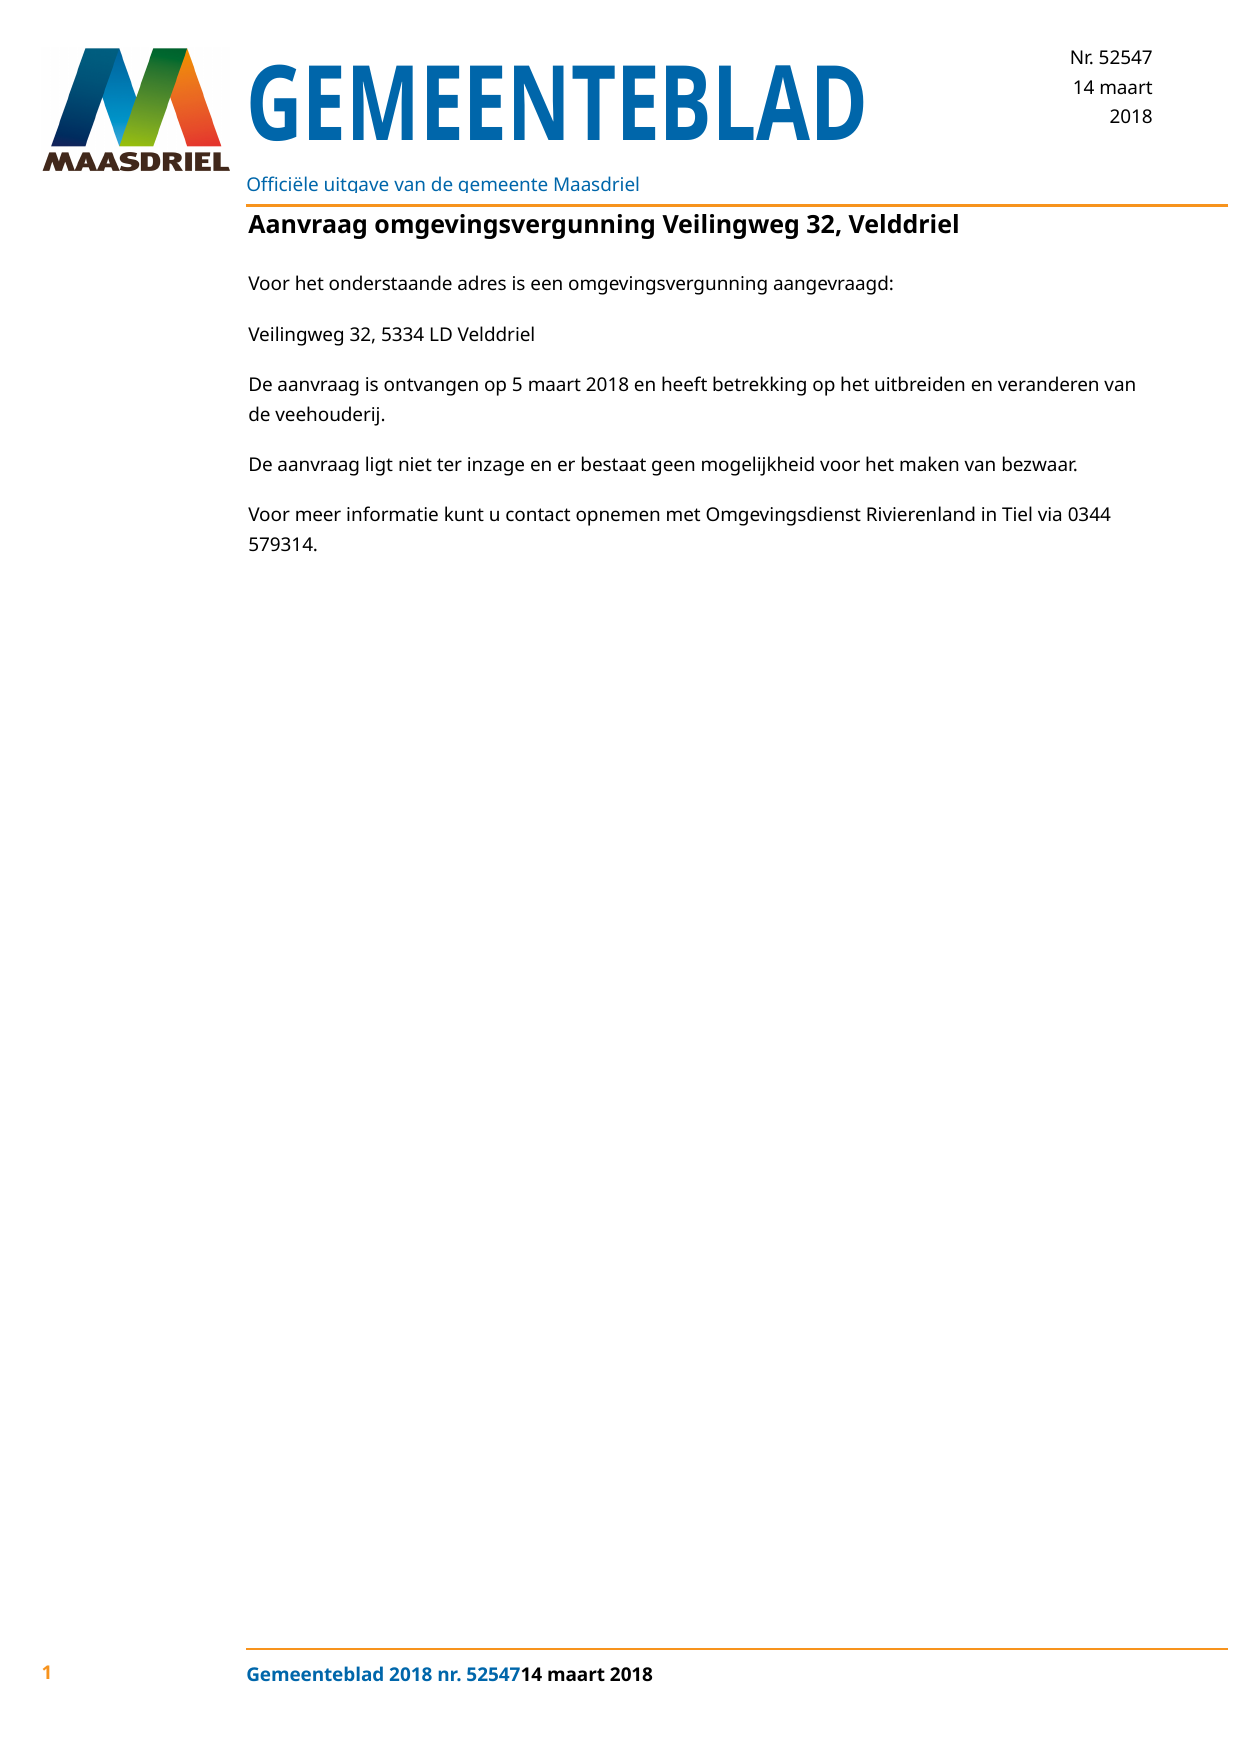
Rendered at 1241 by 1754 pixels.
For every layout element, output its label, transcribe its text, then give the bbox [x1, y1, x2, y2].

text Veilingweg 32, 5334 LD Velddriel [248, 321, 1152, 346]
text De aanvraag ligt niet ter inzage en er bestaat geen mogelijkheid voor het maken van bezwaar. [248, 451, 1152, 477]
text Aanvraag omgevingsvergunning Veilingweg 32, Velddriel [248, 207, 1152, 241]
picture [41, 47, 231, 172]
text Voor meer informatie kunt u contact opnemen met Omgevingsdienst Rivierenland in Tiel via 0344 579314. [248, 502, 1152, 557]
text De aanvraag is ontvangen op 5 maart 2018 en heeft betrekking op het uitbreiden en veranderen van de veehouderij. [248, 371, 1152, 426]
text Voor het onderstaande adres is een omgevingsvergunning aangevraagd: [248, 270, 1152, 296]
